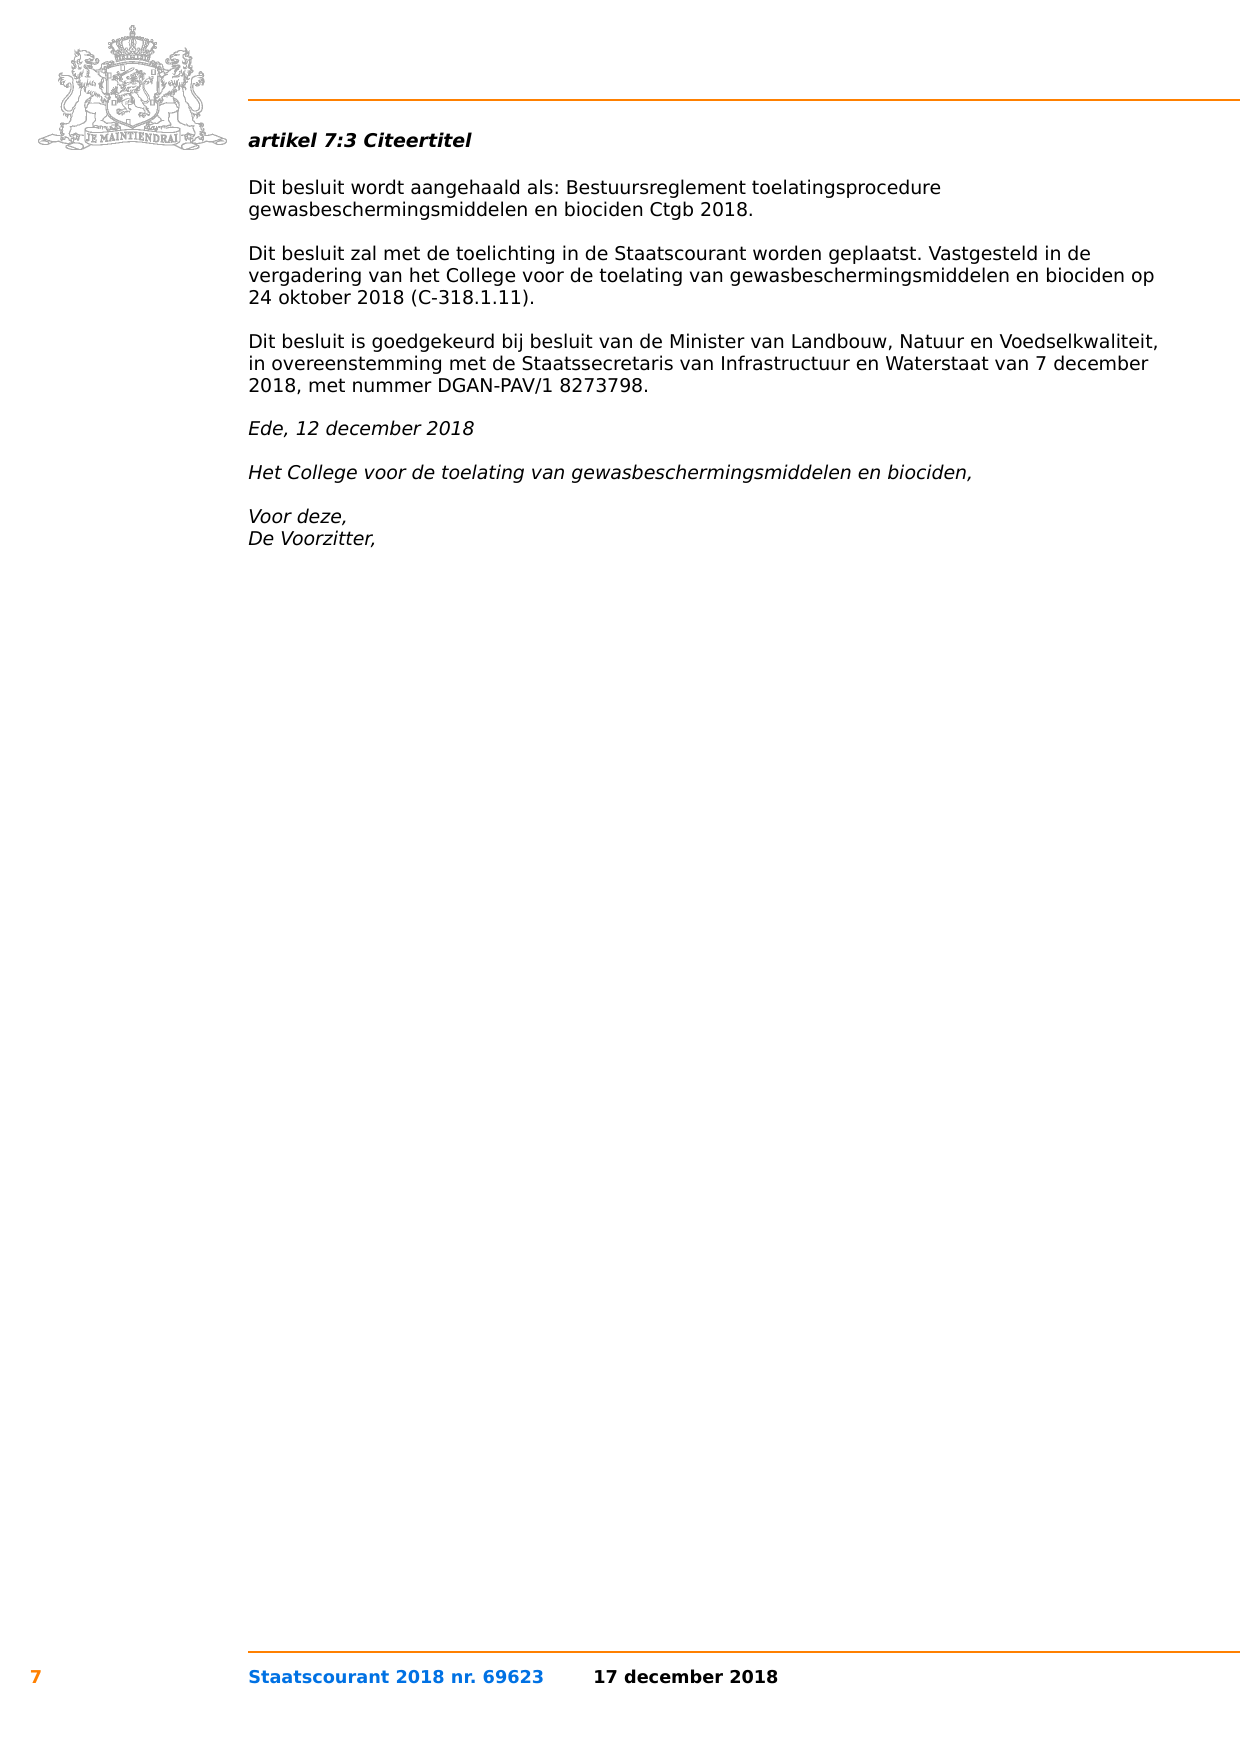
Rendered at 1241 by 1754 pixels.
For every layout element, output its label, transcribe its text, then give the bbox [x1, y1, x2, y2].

picture [38, 25, 227, 150]
text Dit besluit is goedgekeurd bij besluit van de Minister van Landbouw, Natuur en Voedselkwaliteit, in overeenstemming met de Staatssecretaris van Infrastructuur en Waterstaat van 7 december 2018, met nummer DGAN-PAV/1 8273798. [248, 331, 1163, 396]
text Dit besluit zal met de toelichting in de Staatscourant worden geplaatst. Vastgesteld in de vergadering van het College voor de toelating van gewasbeschermingsmiddelen en biociden op 24 oktober 2018 (C-318.1.11). [248, 243, 1163, 309]
text Ede, 12 december 2018 [248, 418, 1163, 440]
subtitle artikel 7:3 Citeertitel [248, 130, 1163, 152]
text Het College voor de toelating van gewasbeschermingsmiddelen en biociden, Voor deze, De Voorzitter, [248, 462, 1163, 550]
text Dit besluit wordt aangehaald als: Bestuursreglement toelatingsprocedure gewasbeschermingsmiddelen en biociden Ctgb 2018. [248, 177, 1163, 221]
